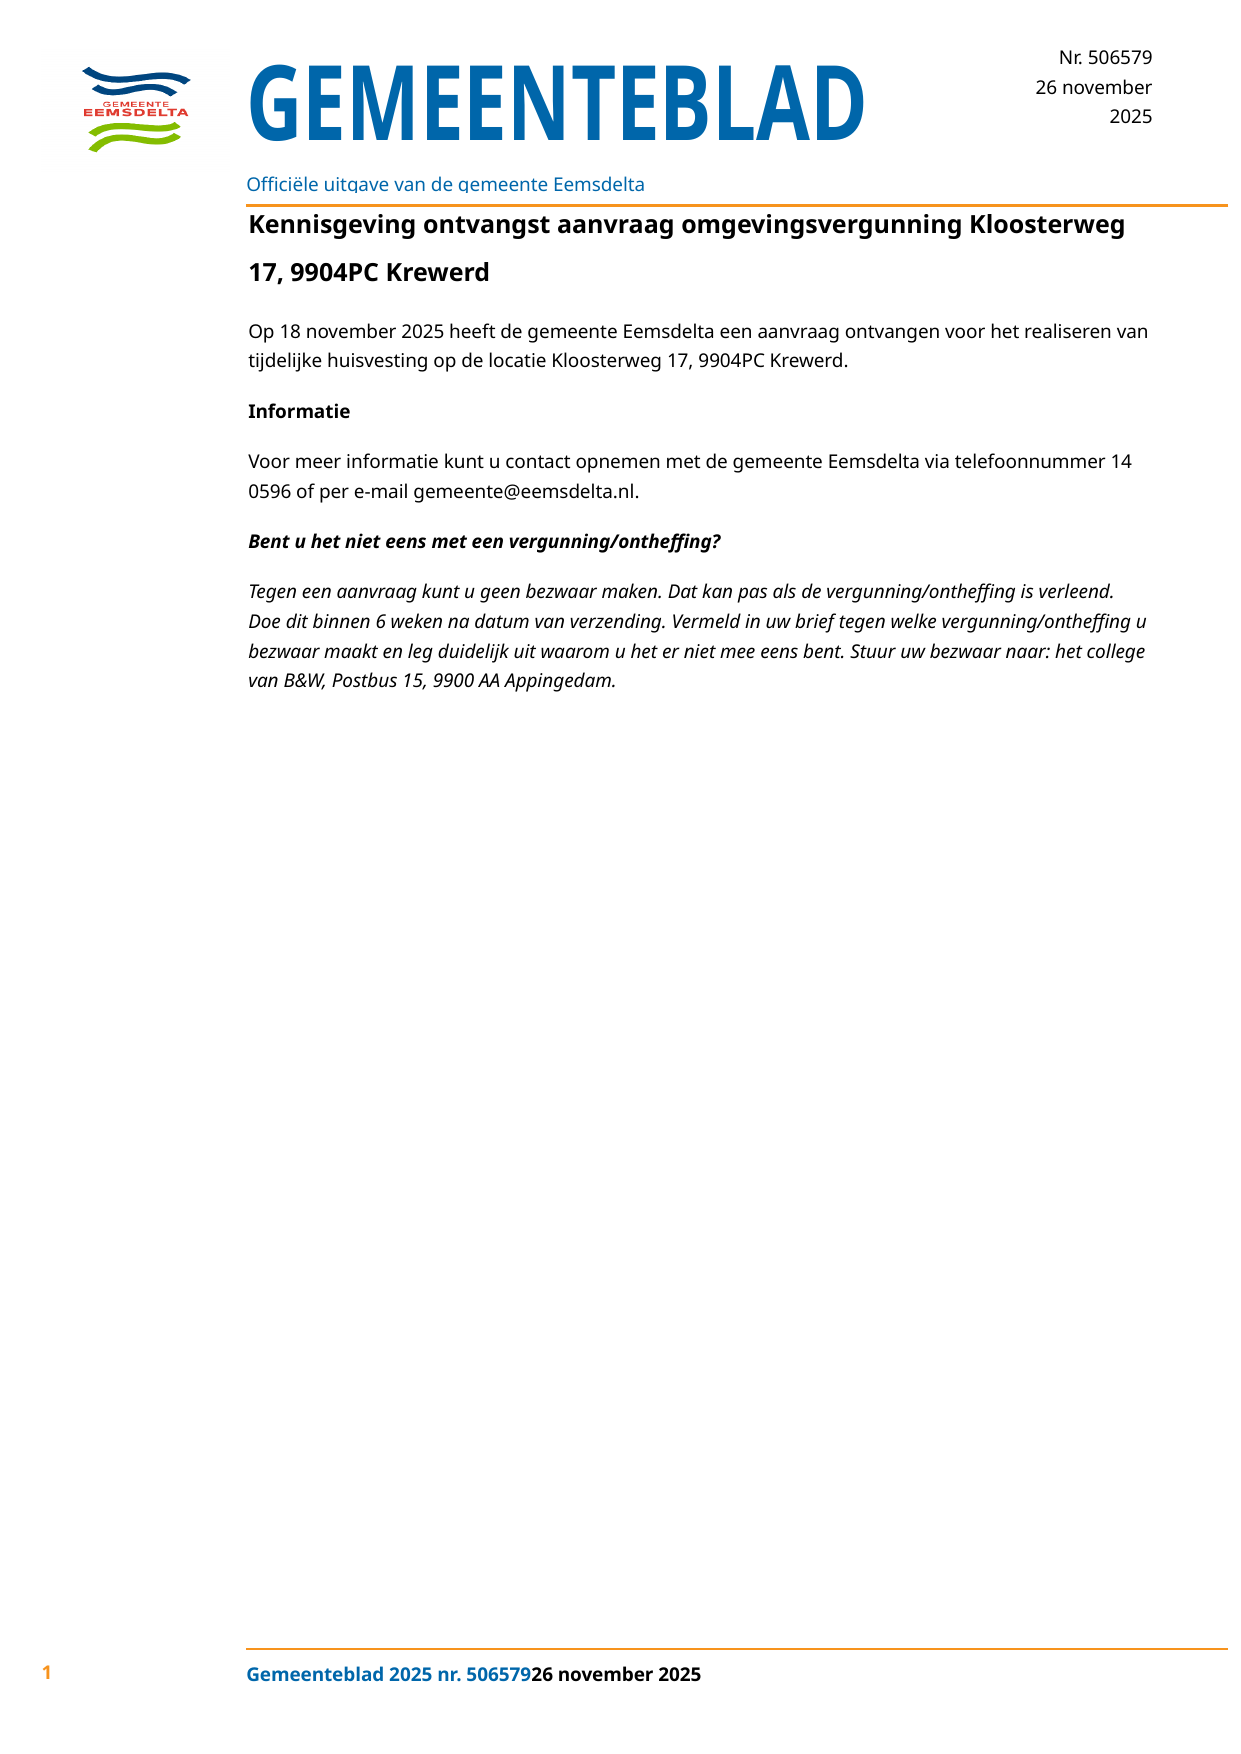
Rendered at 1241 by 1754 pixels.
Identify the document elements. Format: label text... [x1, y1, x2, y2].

picture [41, 47, 231, 172]
text Voor meer informatie kunt u contact opnemen met de gemeente Eemsdelta via telefoonnummer 14 0596 of per e-mail gemeente@eemsdelta.nl. [248, 448, 1152, 504]
text Bent u het niet eens met een vergunning/ontheffing? [248, 528, 1152, 554]
text Tegen een aanvraag kunt u geen bezwaar maken. Dat kan pas als de vergunning/ontheffing is verleend. Doe dit binnen 6 weken na datum van verzending. Vermeld in uw brief tegen welke vergunning/ontheffing u bezwaar maakt en leg duidelijk uit waarom u het er niet mee eens bent. Stuur uw bezwaar naar: het college van B&W, Postbus 15, 9900 AA Appingedam. [248, 579, 1152, 693]
text Op 18 november 2025 heeft de gemeente Eemsdelta een aanvraag ontvangen voor het realiseren van tijdelijke huisvesting op de locatie Kloosterweg 17, 9904PC Krewerd. [248, 318, 1152, 373]
text Kennisgeving ontvangst aanvraag omgevingsvergunning Kloosterweg 17, 9904PC Krewerd [248, 207, 1152, 288]
text Informatie [248, 398, 1152, 424]
